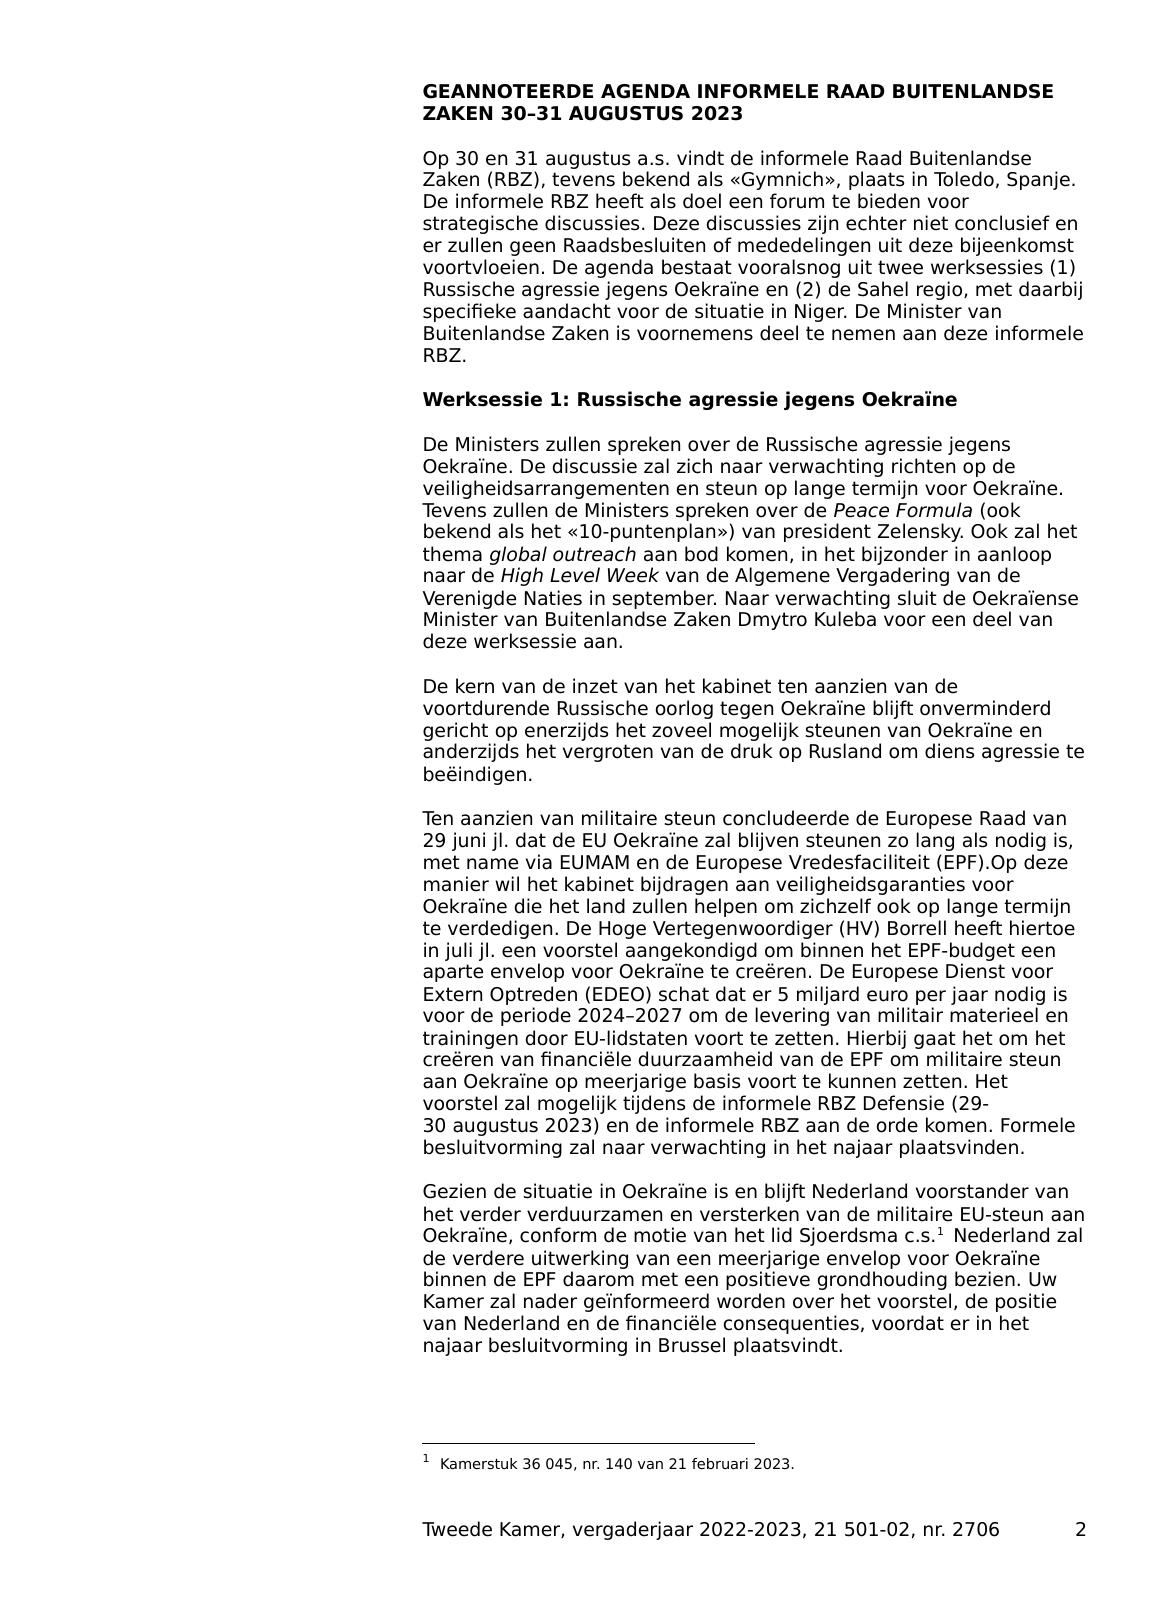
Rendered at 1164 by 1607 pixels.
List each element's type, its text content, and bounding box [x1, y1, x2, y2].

text Ten aanzien van militaire steun concludeerde de Europese Raad van 29 juni jl. dat de EU Oekraïne zal blijven steunen zo lang als nodig is, met name via EUMAM en de Europese Vredesfaciliteit (EPF).Op deze manier wil het kabinet bijdragen aan veiligheidsgaranties voor Oekraïne die het land zullen helpen om zichzelf ook op lange termijn te verdedigen. De Hoge Vertegenwoordiger (HV) Borrell heeft hiertoe in juli jl. een voorstel aangekondigd om binnen het EPF-budget een aparte envelop voor Oekraïne te creëren. De Europese Dienst voor Extern Optreden (EDEO) schat dat er 5 miljard euro per jaar nodig is voor de periode 2024–2027 om de levering van militair materieel en trainingen door EU-lidstaten voort te zetten. Hierbij gaat het om het creëren van financiële duurzaamheid van de EPF om militaire steun aan Oekraïne op meerjarige basis voort te kunnen zetten. Het voorstel zal mogelijk tijdens de informele RBZ Defensie (29-30 augustus 2023) en de informele RBZ aan de orde komen. Formele besluitvorming zal naar verwachting in het najaar plaatsvinden. [422, 808, 1087, 1159]
text Kamerstuk 36 045, nr. 140 van 21 februari 2023. [422, 1452, 1087, 1474]
text Gezien de situatie in Oekraïne is en blijft Nederland voorstander van het verder verduurzamen en versterken van de militaire EU-steun aan Oekraïne, conform de motie van het lid Sjoerdsma c.s. Nederland zal de verdere uitwerking van een meerjarige envelop voor Oekraïne binnen de EPF daarom met een positieve grondhouding bezien. Uw Kamer zal nader geïnformeerd worden over het voorstel, de positie van Nederland en de financiële consequenties, voordat er in het najaar besluitvorming in Brussel plaatsvindt. [422, 1181, 1087, 1357]
text De kern van de inzet van het kabinet ten aanzien van de voortdurende Russische oorlog tegen Oekraïne blijft onverminderd gericht op enerzijds het zoveel mogelijk steunen van Oekraïne en anderzijds het vergroten van de druk op Rusland om diens agressie te beëindigen. [422, 676, 1087, 785]
subtitle GEANNOTEERDE AGENDA INFORMELE RAAD BUITENLANDSE ZAKEN 30–31 AUGUSTUS 2023 [422, 81, 1087, 125]
text Op 30 en 31 augustus a.s. vindt de informele Raad Buitenlandse Zaken (RBZ), tevens bekend als «Gymnich», plaats in Toledo, Spanje. De informele RBZ heeft als doel een forum te bieden voor strategische discussies. Deze discussies zijn echter niet conclusief en er zullen geen Raadsbesluiten of mededelingen uit deze bijeenkomst voortvloeien. De agenda bestaat vooralsnog uit twee werksessies (1) Russische agressie jegens Oekraïne en (2) de Sahel regio, met daarbij specifieke aandacht voor de situatie in Niger. De Minister van Buitenlandse Zaken is voornemens deel te nemen aan deze informele RBZ. [422, 147, 1087, 367]
subtitle Werksessie 1: Russische agressie jegens Oekraïne [422, 389, 1087, 411]
text De Ministers zullen spreken over de Russische agressie jegens Oekraïne. De discussie zal zich naar verwachting richten op de veiligheidsarrangementen en steun op lange termijn voor Oekraïne. Tevens zullen de Ministers spreken over de Peace Formula (ook bekend als het «10-puntenplan») van president Zelensky. Ook zal het thema global outreach aan bod komen, in het bijzonder in aanloop naar de High Level Week van de Algemene Vergadering van de Verenigde Naties in september. Naar verwachting sluit de Oekraïense Minister van Buitenlandse Zaken Dmytro Kuleba voor een deel van deze werksessie aan. [422, 433, 1087, 653]
